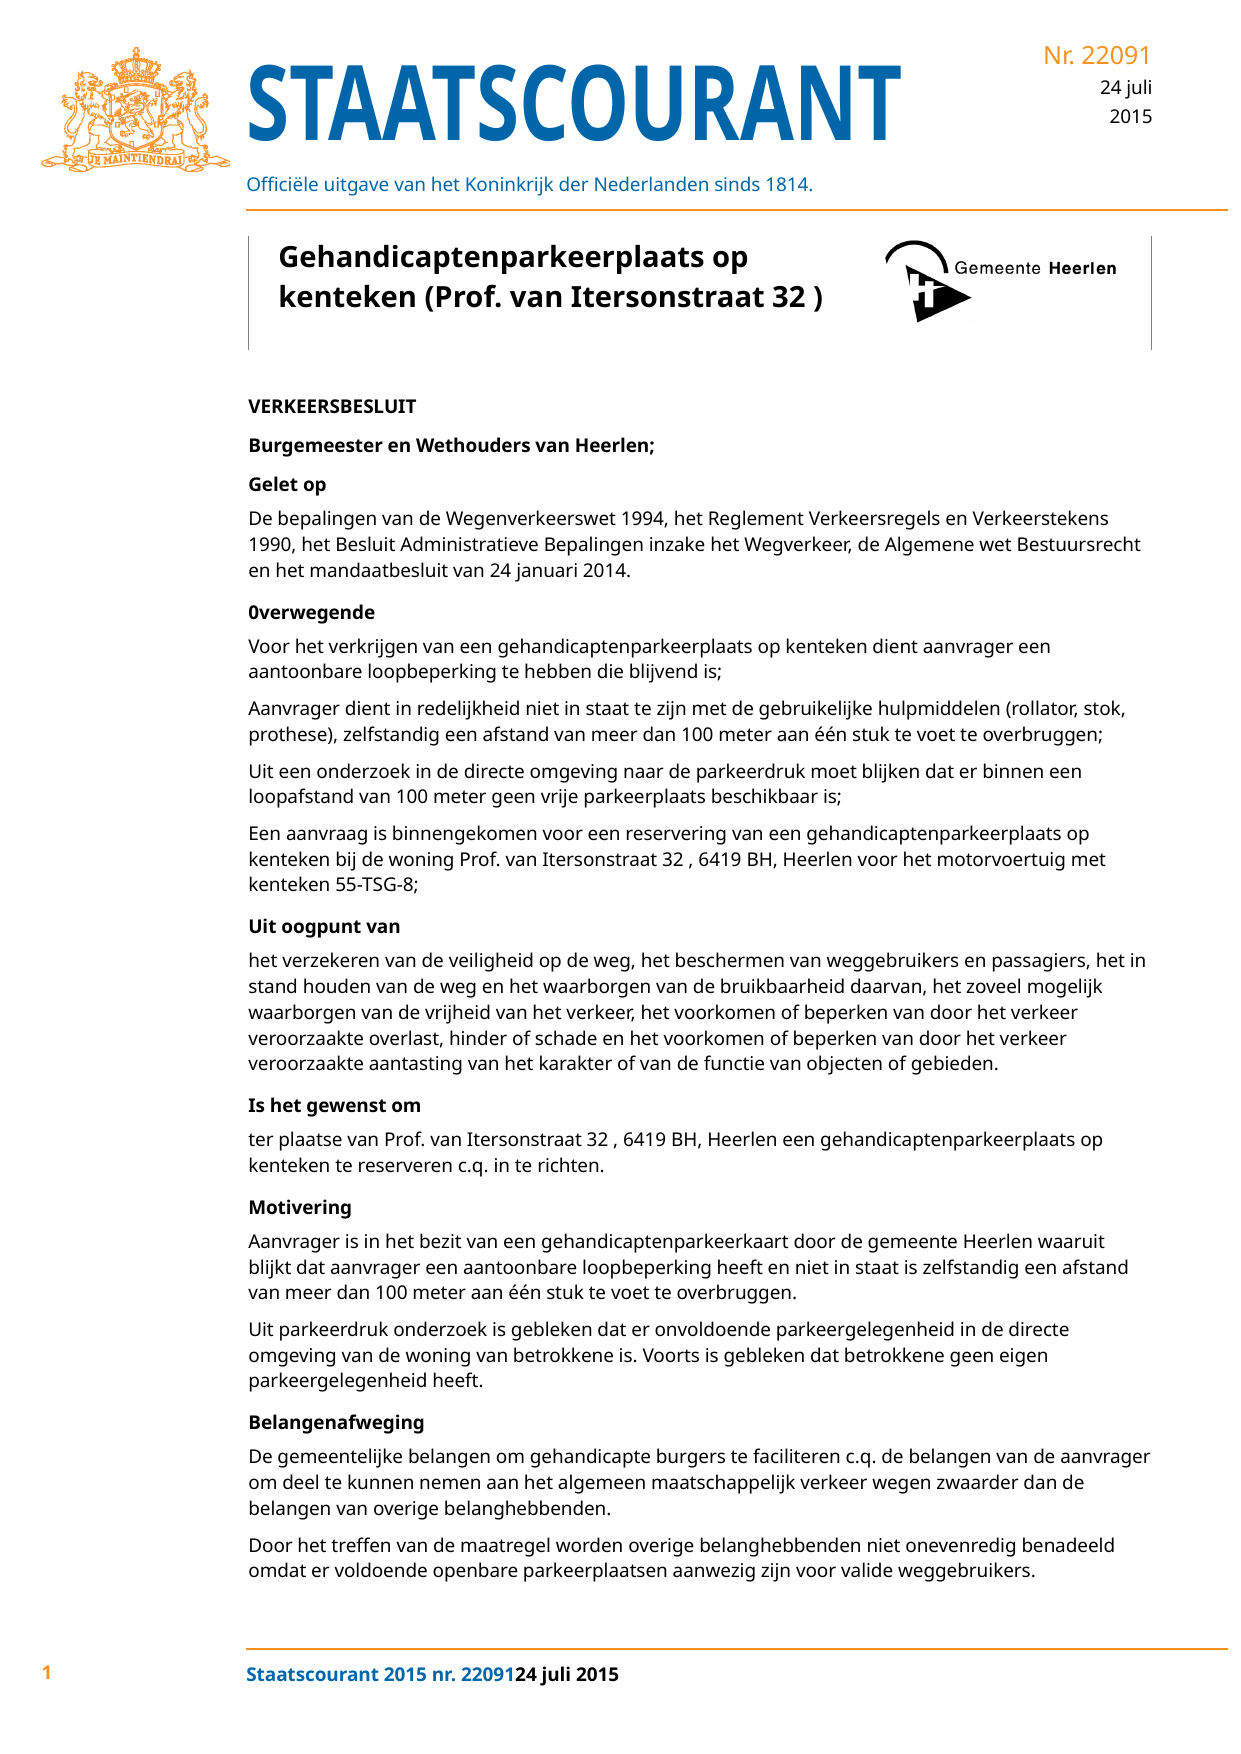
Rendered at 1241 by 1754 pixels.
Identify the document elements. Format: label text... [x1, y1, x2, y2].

text Voor het verkrijgen van een gehandicaptenparkeerplaats op kenteken dient aanvrager een aantoonbare loopbeperking te hebben die blijvend is; [248, 633, 1152, 684]
text Aanvrager is in het bezit van een gehandicaptenparkeerkaart door de gemeente Heerlen waaruit blijkt dat aanvrager een aantoonbare loopbeperking heeft en niet in staat is zelfstandig een afstand van meer dan 100 meter aan één stuk te voet te overbruggen. [248, 1228, 1152, 1305]
picture [882, 236, 1119, 325]
text De bepalingen van de Wegenverkeerswet 1994, het Reglement Verkeersregels en Verkeerstekens 1990, het Besluit Administratieve Bepalingen inzake het Wegverkeer, de Algemene wet Bestuursrecht en het mandaatbesluit van 24 januari 2014. [248, 506, 1152, 583]
text Een aanvraag is binnengekomen voor een reservering van een gehandicaptenparkeerplaats op kenteken bij de woning Prof. van Itersonstraat 32 , 6419 BH, Heerlen voor het motorvoertuig met kenteken 55-TSG-8; [248, 820, 1152, 897]
text Motivering [248, 1194, 1152, 1220]
text Door het treffen van de maatregel worden overige belanghebbenden niet onevenredig benadeeld omdat er voldoende openbare parkeerplaatsen aanwezig zijn voor valide weggebruikers. [248, 1532, 1152, 1583]
text Uit een onderzoek in de directe omgeving naar de parkeerdruk moet blijken dat er binnen een loopafstand van 100 meter geen vrije parkeerplaats beschikbaar is; [248, 758, 1152, 809]
text VERKEERSBESLUIT [248, 393, 1152, 419]
text het verzekeren van de veiligheid op de weg, het beschermen van weggebruikers en passagiers, het in stand houden van de weg en het waarborgen van de bruikbaarheid daarvan, het zoveel mogelijk waarborgen van de vrijheid van het verkeer, het voorkomen of beperken van door het verkeer veroorzaakte overlast, hinder of schade en het voorkomen of beperken van door het verkeer veroorzaakte aantasting van het karakter of van de functie van objecten of gebieden. [248, 948, 1152, 1076]
text ter plaatse van Prof. van Itersonstraat 32 , 6419 BH, Heerlen een gehandicaptenparkeerplaats op kenteken te reserveren c.q. in te richten. [248, 1126, 1152, 1178]
text Burgemeester en Wethouders van Heerlen; [248, 432, 1152, 458]
text 0verwegende [248, 599, 1152, 625]
table_header [850, 236, 1151, 350]
text Uit parkeerdruk onderzoek is gebleken dat er onvoldoende parkeergelegenheid in de directe omgeving van de woning van betrokkene is. Voorts is gebleken dat betrokkene geen eigen parkeergelegenheid heeft. [248, 1316, 1152, 1393]
text Aanvrager dient in redelijkheid niet in staat te zijn met de gebruikelijke hulpmiddelen (rollator, stok, prothese), zelfstandig een afstand van meer dan 100 meter aan één stuk te voet te overbruggen; [248, 695, 1152, 747]
text Is het gewenst om [248, 1092, 1152, 1118]
table_header Gehandicaptenparkeerplaats op kenteken (Prof. van Itersonstraat 32 ) [249, 236, 850, 350]
text Gelet op [248, 472, 1152, 497]
text De gemeentelijke belangen om gehandicapte burgers te faciliteren c.q. de belangen van de aanvrager om deel te kunnen nemen aan het algemeen maatschappelijk verkeer wegen zwaarder dan de belangen van overige belanghebbenden. [248, 1444, 1152, 1521]
picture [41, 47, 231, 172]
text Uit oogpunt van [248, 913, 1152, 939]
text Belangenafweging [248, 1409, 1152, 1435]
